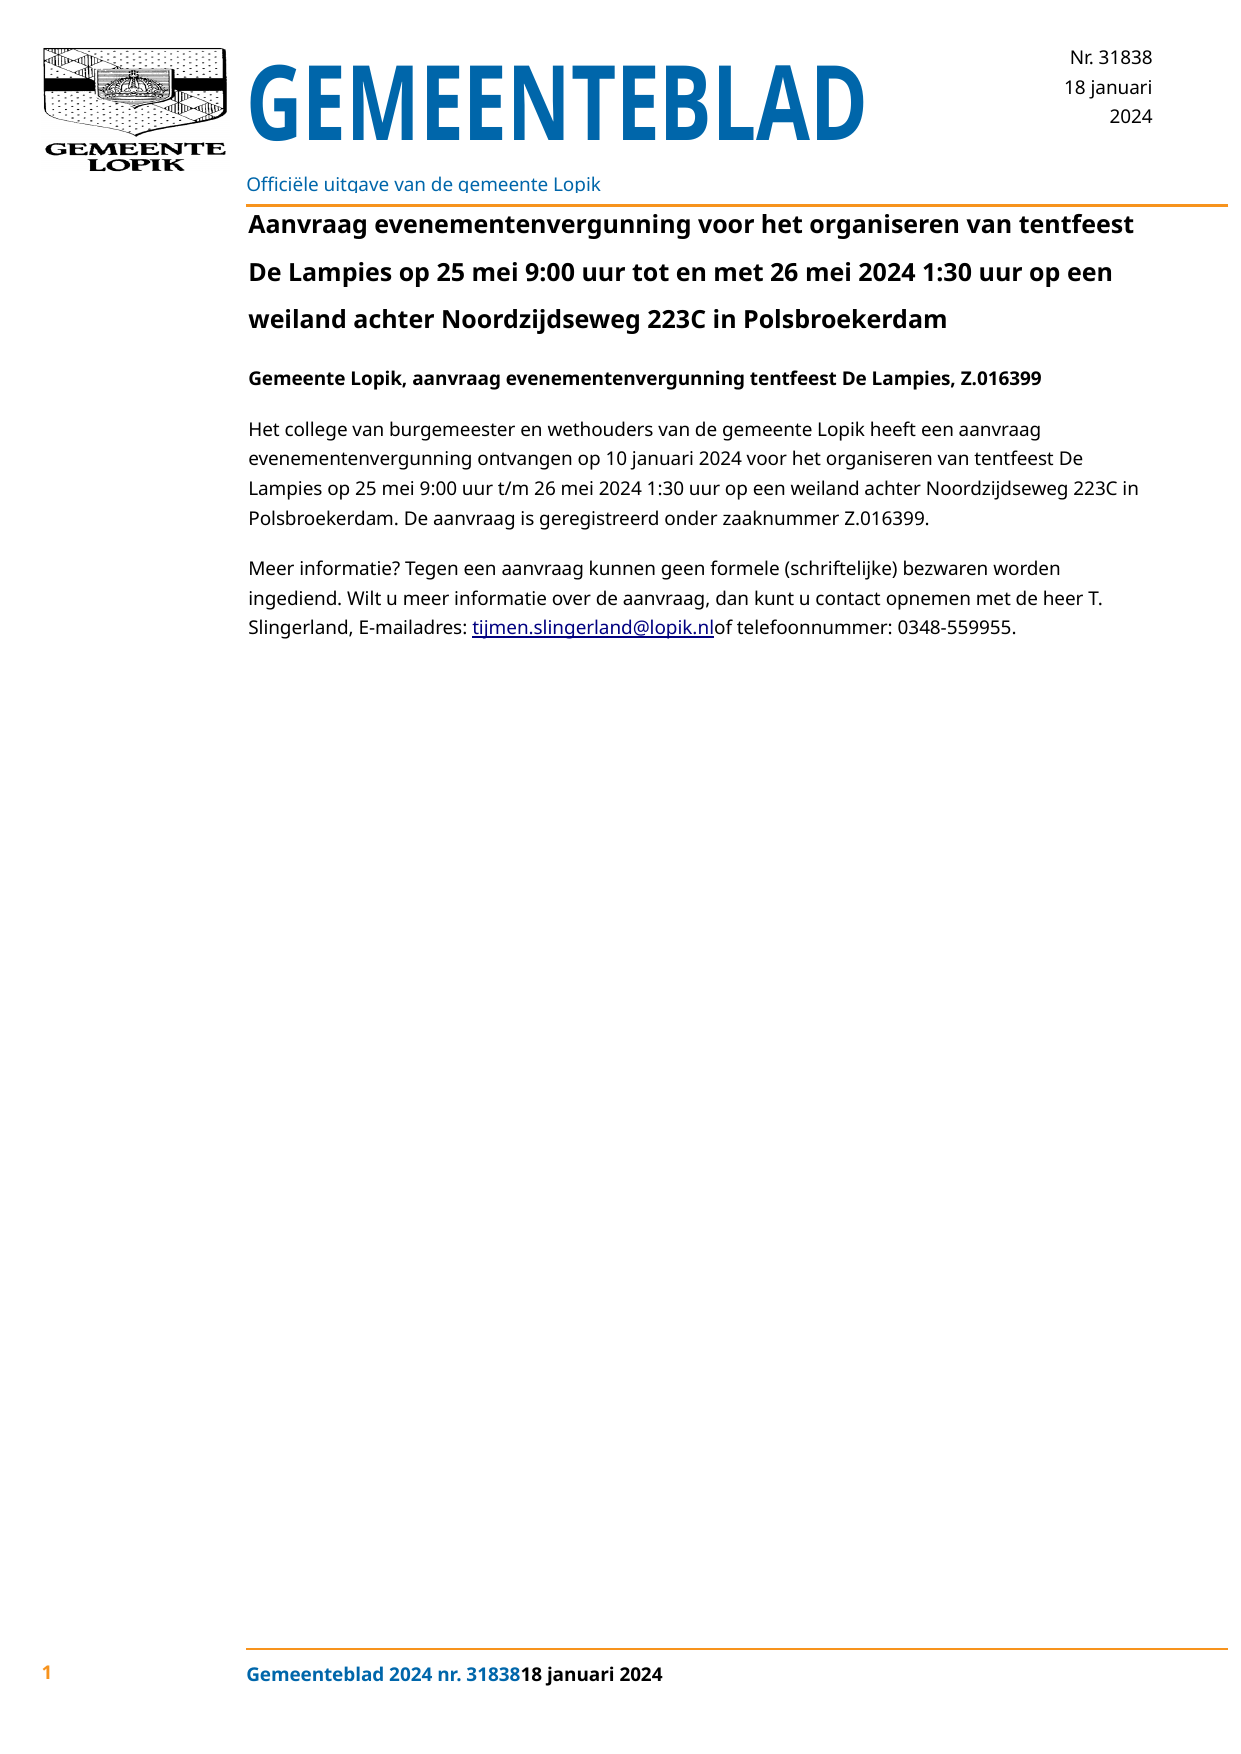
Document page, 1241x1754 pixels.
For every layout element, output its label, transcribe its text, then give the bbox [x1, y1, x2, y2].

text Het college van burgemeester en wethouders van de gemeente Lopik heeft een aanvraag evenementenvergunning ontvangen op 10 januari 2024 voor het organiseren van tentfeest De Lampies op 25 mei 9:00 uur t/m 26 mei 2024 1:30 uur op een weiland achter Noordzijdseweg 223C in Polsbroekerdam. De aanvraag is geregistreerd onder zaaknummer Z.016399. [248, 416, 1152, 530]
text Meer informatie? Tegen een aanvraag kunnen geen formele (schriftelijke) bezwaren worden ingediend. Wilt u meer informatie over de aanvraag, dan kunt u contact opnemen met de heer T. Slingerland, E-mailadres: tijmen.slingerland@lopik.nlof telefoonnummer: 0348-559955. [248, 555, 1152, 640]
picture [41, 47, 231, 172]
text Aanvraag evenementenvergunning voor het organiseren van tentfeest De Lampies op 25 mei 9:00 uur tot en met 26 mei 2024 1:30 uur op een weiland achter Noordzijdseweg 223C in Polsbroekerdam [248, 207, 1152, 336]
text Gemeente Lopik, aanvraag evenementenvergunning tentfeest De Lampies, Z.016399 [248, 366, 1152, 391]
